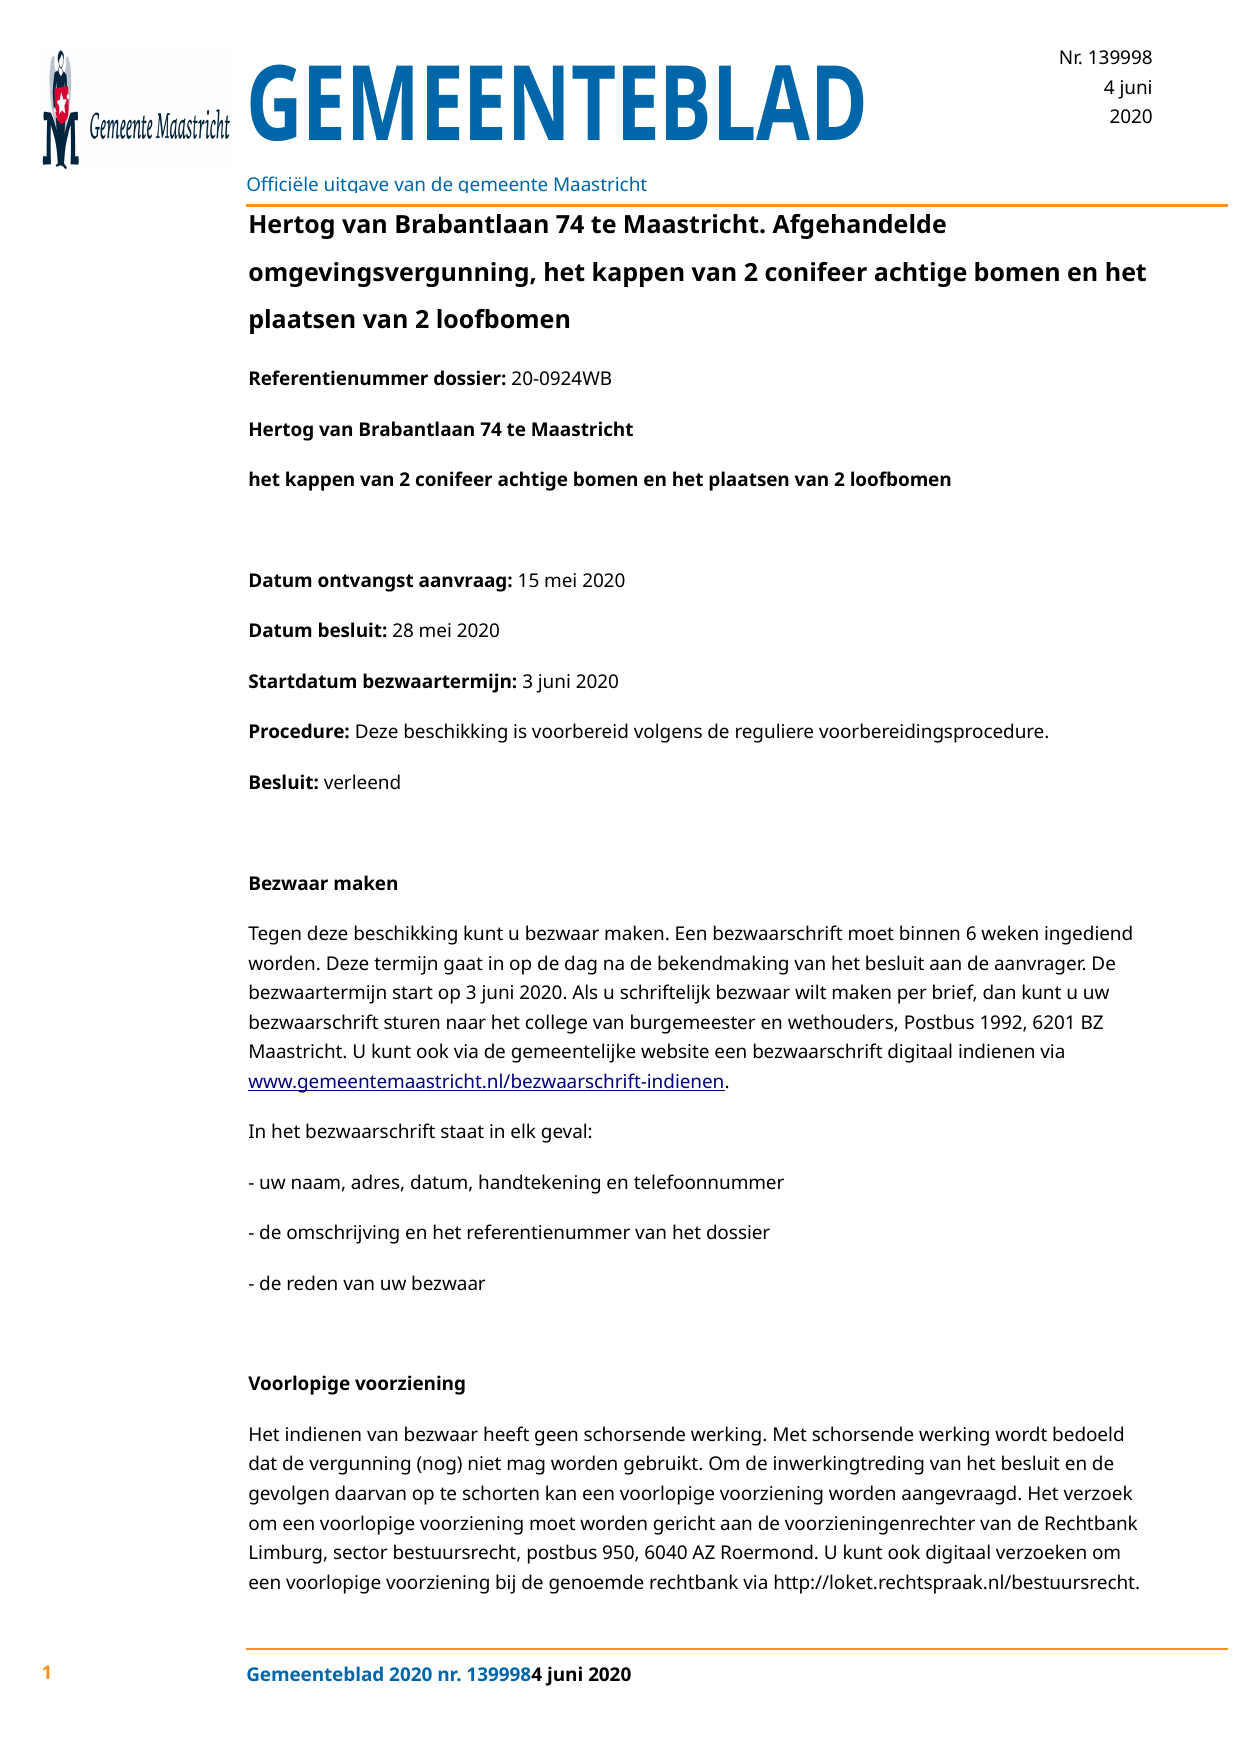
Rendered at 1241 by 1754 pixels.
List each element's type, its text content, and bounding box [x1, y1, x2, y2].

text In het bezwaarschrift staat in elk geval: [248, 1118, 1152, 1144]
text - de reden van uw bezwaar [248, 1270, 1152, 1295]
text Datum ontvangst aanvraag: 15 mei 2020 [248, 567, 1152, 593]
text Hertog van Brabantlaan 74 te Maastricht. Afgehandelde omgevingsvergunning, het kappen van 2 conifeer achtige bomen en het plaatsen van 2 loofbomen [248, 207, 1152, 336]
text - de omschrijving en het referentienummer van het dossier [248, 1219, 1152, 1245]
text Referentienummer dossier: 20-0924WB [248, 366, 1152, 391]
picture [41, 47, 231, 172]
text Het indienen van bezwaar heeft geen schorsende werking. Met schorsende werking wordt bedoeld dat de vergunning (nog) niet mag worden gebruikt. Om de inwerkingtreding van het besluit en de gevolgen daarvan op te schorten kan een voorlopige voorziening worden aangevraagd. Het verzoek om een voorlopige voorziening moet worden gericht aan de voorzieningenrechter van de Rechtbank Limburg, sector bestuursrecht, postbus 950, 6040 AZ Roermond. U kunt ook digitaal verzoeken om een voorlopige voorziening bij de genoemde rechtbank via http://loket.rechtspraak.nl/bestuursrecht. [248, 1421, 1152, 1594]
text Datum besluit: 28 mei 2020 [248, 618, 1152, 643]
text Startdatum bezwaartermijn: 3 juni 2020 [248, 668, 1152, 694]
text Procedure: Deze beschikking is voorbereid volgens de reguliere voorbereidingsprocedure. [248, 718, 1152, 744]
text Tegen deze beschikking kunt u bezwaar maken. Een bezwaarschrift moet binnen 6 weken ingediend worden. Deze termijn gaat in op de dag na de bekendmaking van het besluit aan de aanvrager. De bezwaartermijn start op 3 juni 2020. Als u schriftelijk bezwaar wilt maken per brief, dan kunt u uw bezwaarschrift sturen naar het college van burgemeester en wethouders, Postbus 1992, 6201 BZ Maastricht. U kunt ook via de gemeentelijke website een bezwaarschrift digitaal indienen via www.gemeentemaastricht.nl/bezwaarschrift-indienen. [248, 920, 1152, 1094]
text Bezwaar maken [248, 870, 1152, 895]
text Hertog van Brabantlaan 74 te Maastricht [248, 416, 1152, 442]
text het kappen van 2 conifeer achtige bomen en het plaatsen van 2 loofbomen [248, 466, 1152, 492]
text Voorlopige voorziening [248, 1371, 1152, 1396]
text Besluit: verleend [248, 769, 1152, 794]
text - uw naam, adres, datum, handtekening en telefoonnummer [248, 1169, 1152, 1194]
